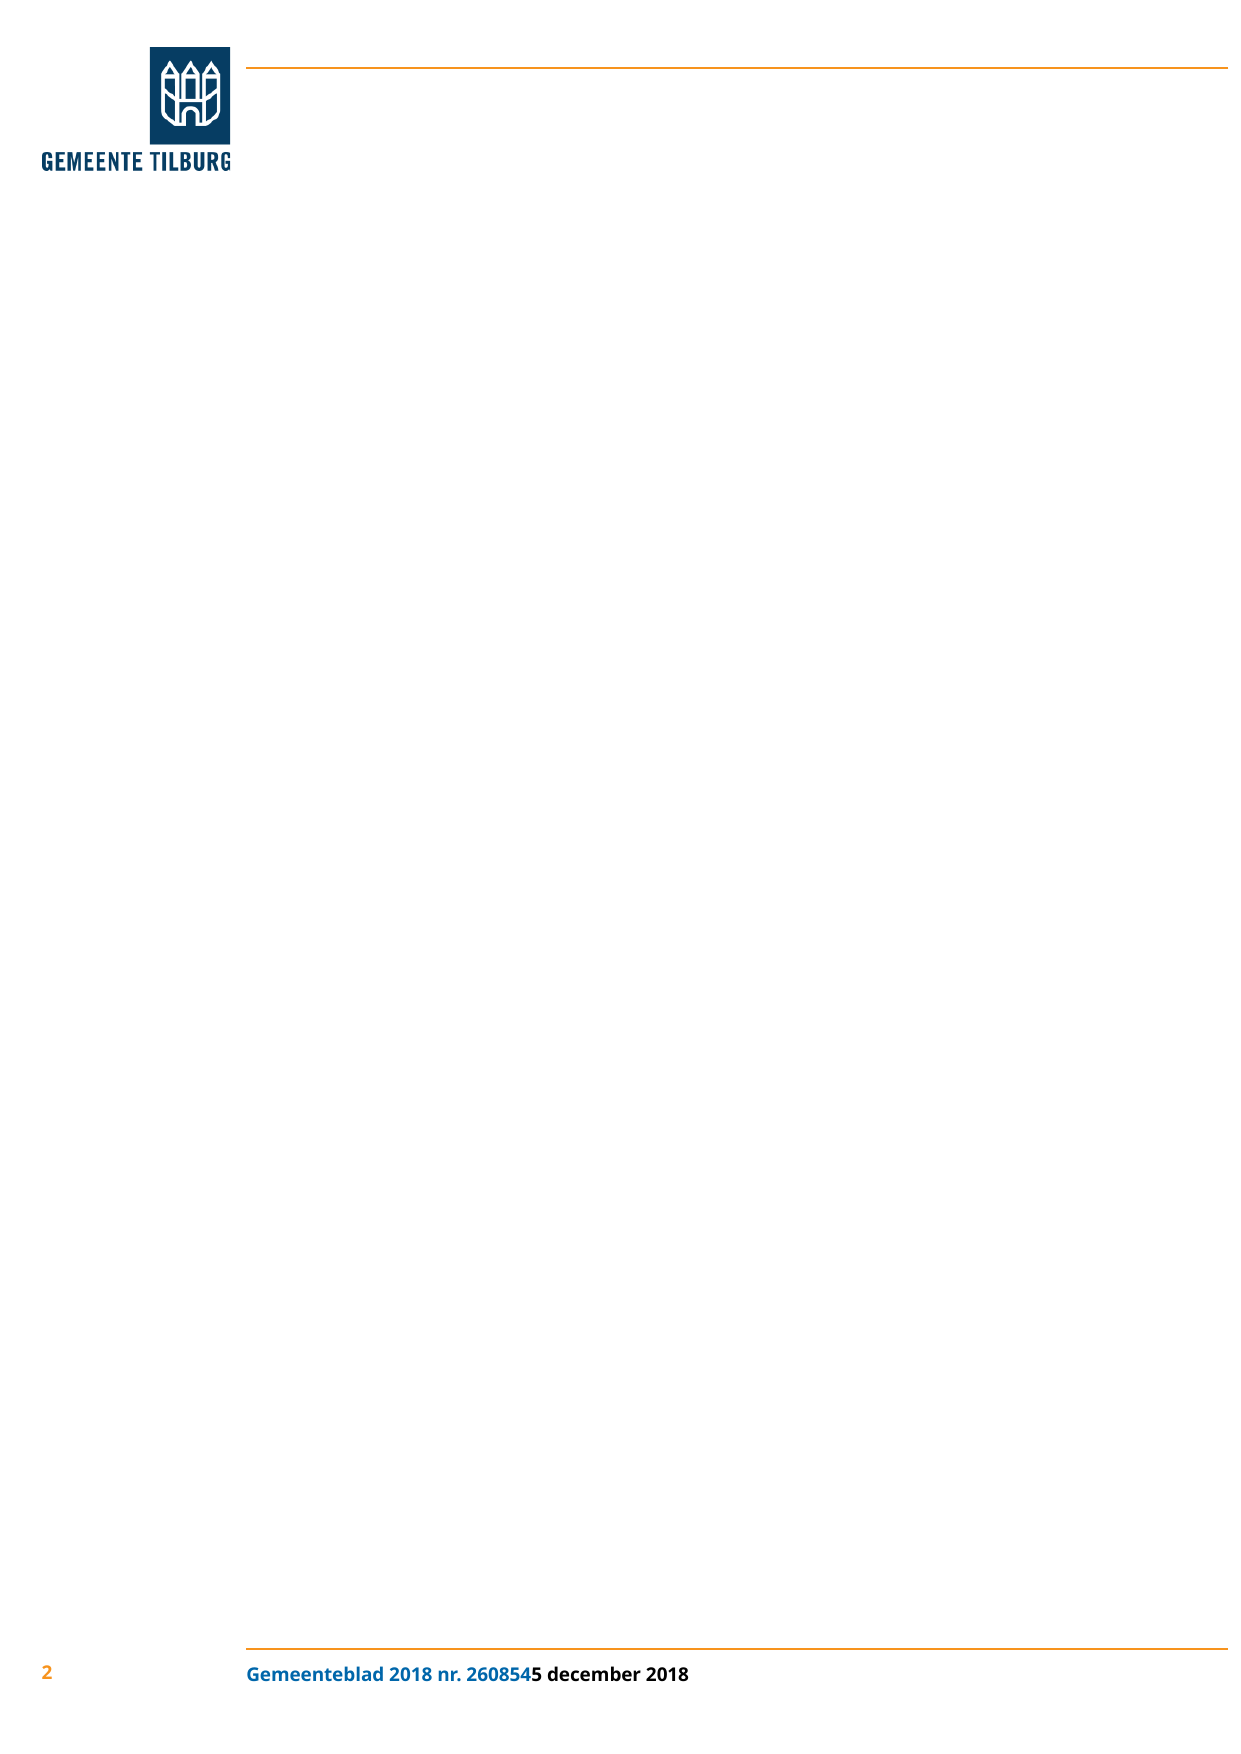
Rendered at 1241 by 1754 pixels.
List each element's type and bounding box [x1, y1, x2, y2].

picture [41, 47, 231, 172]
